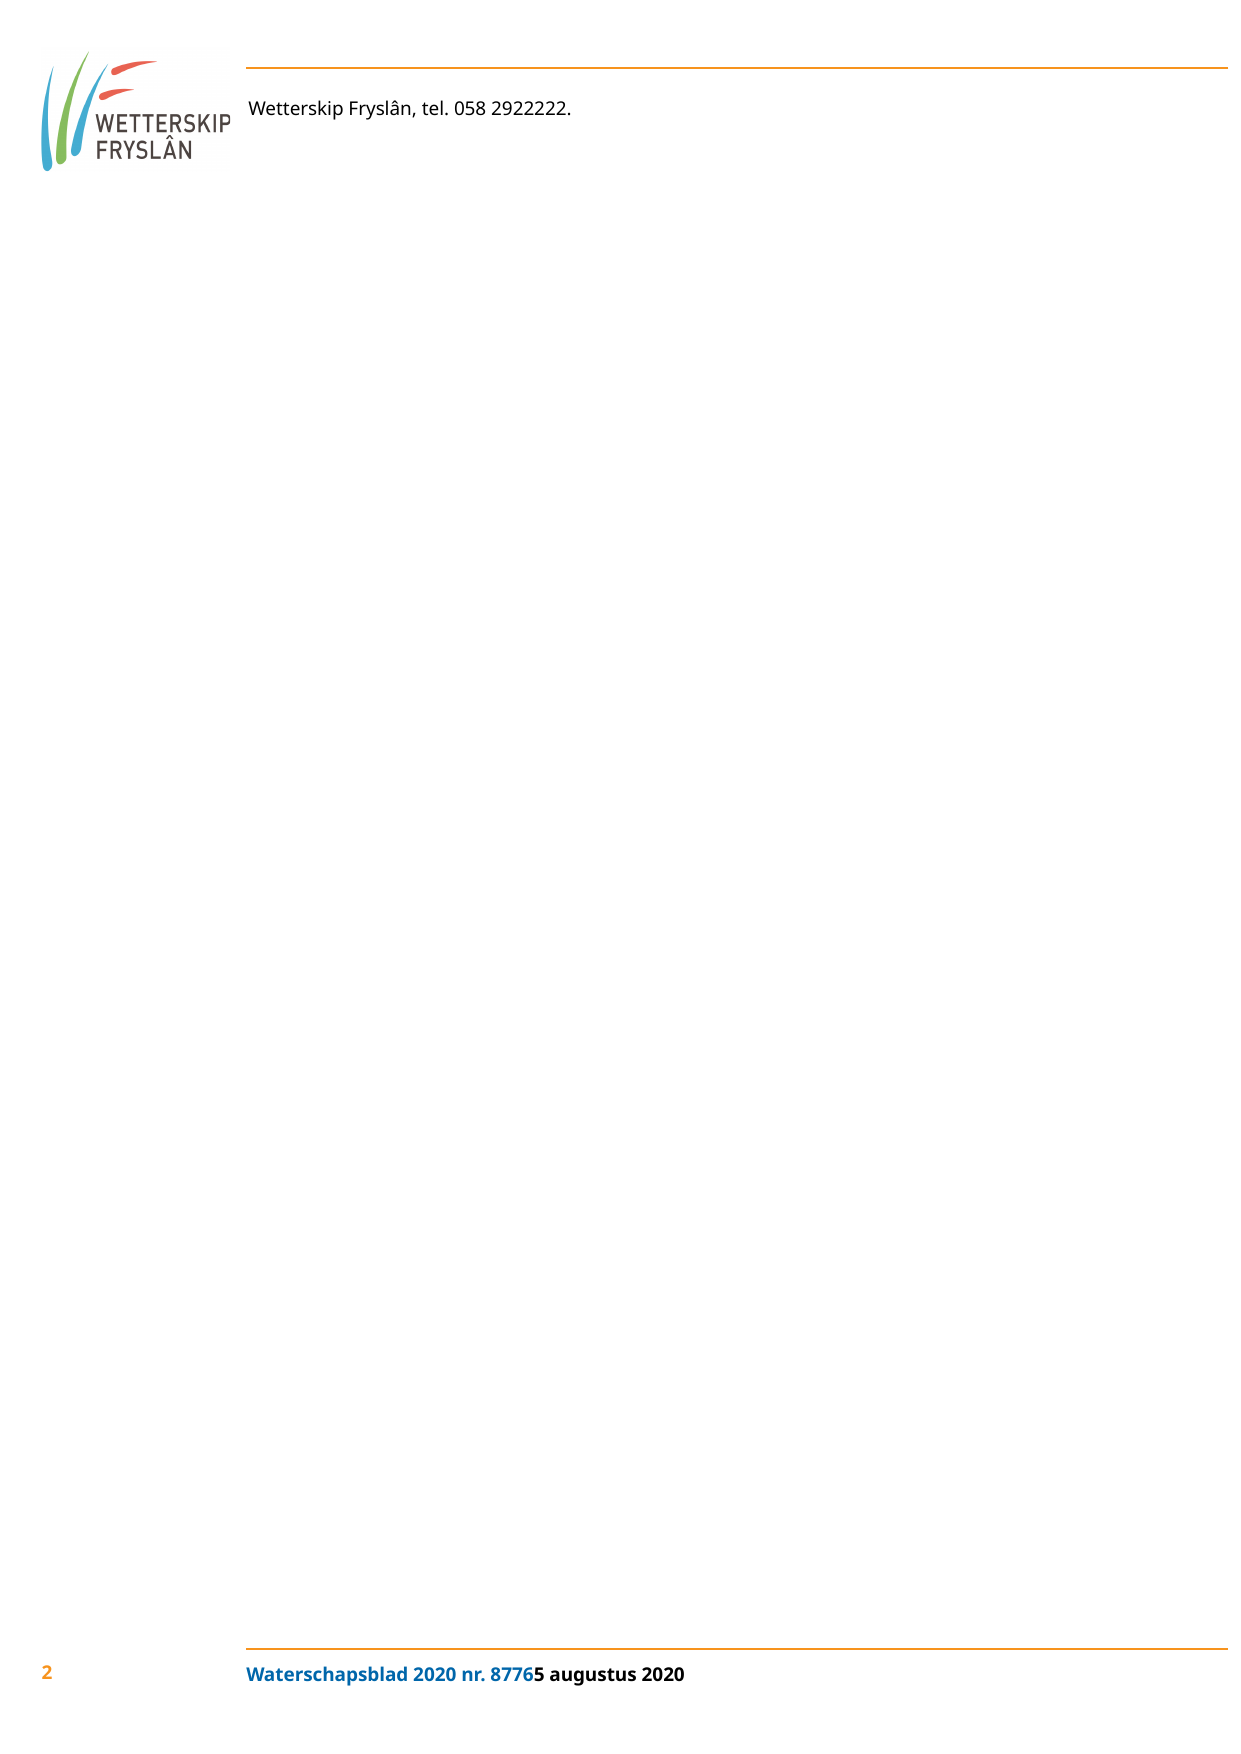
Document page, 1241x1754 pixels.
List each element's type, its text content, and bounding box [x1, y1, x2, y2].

picture [41, 47, 231, 172]
text Wetterskip Fryslân, tel. 058 2922222. [248, 95, 1152, 121]
